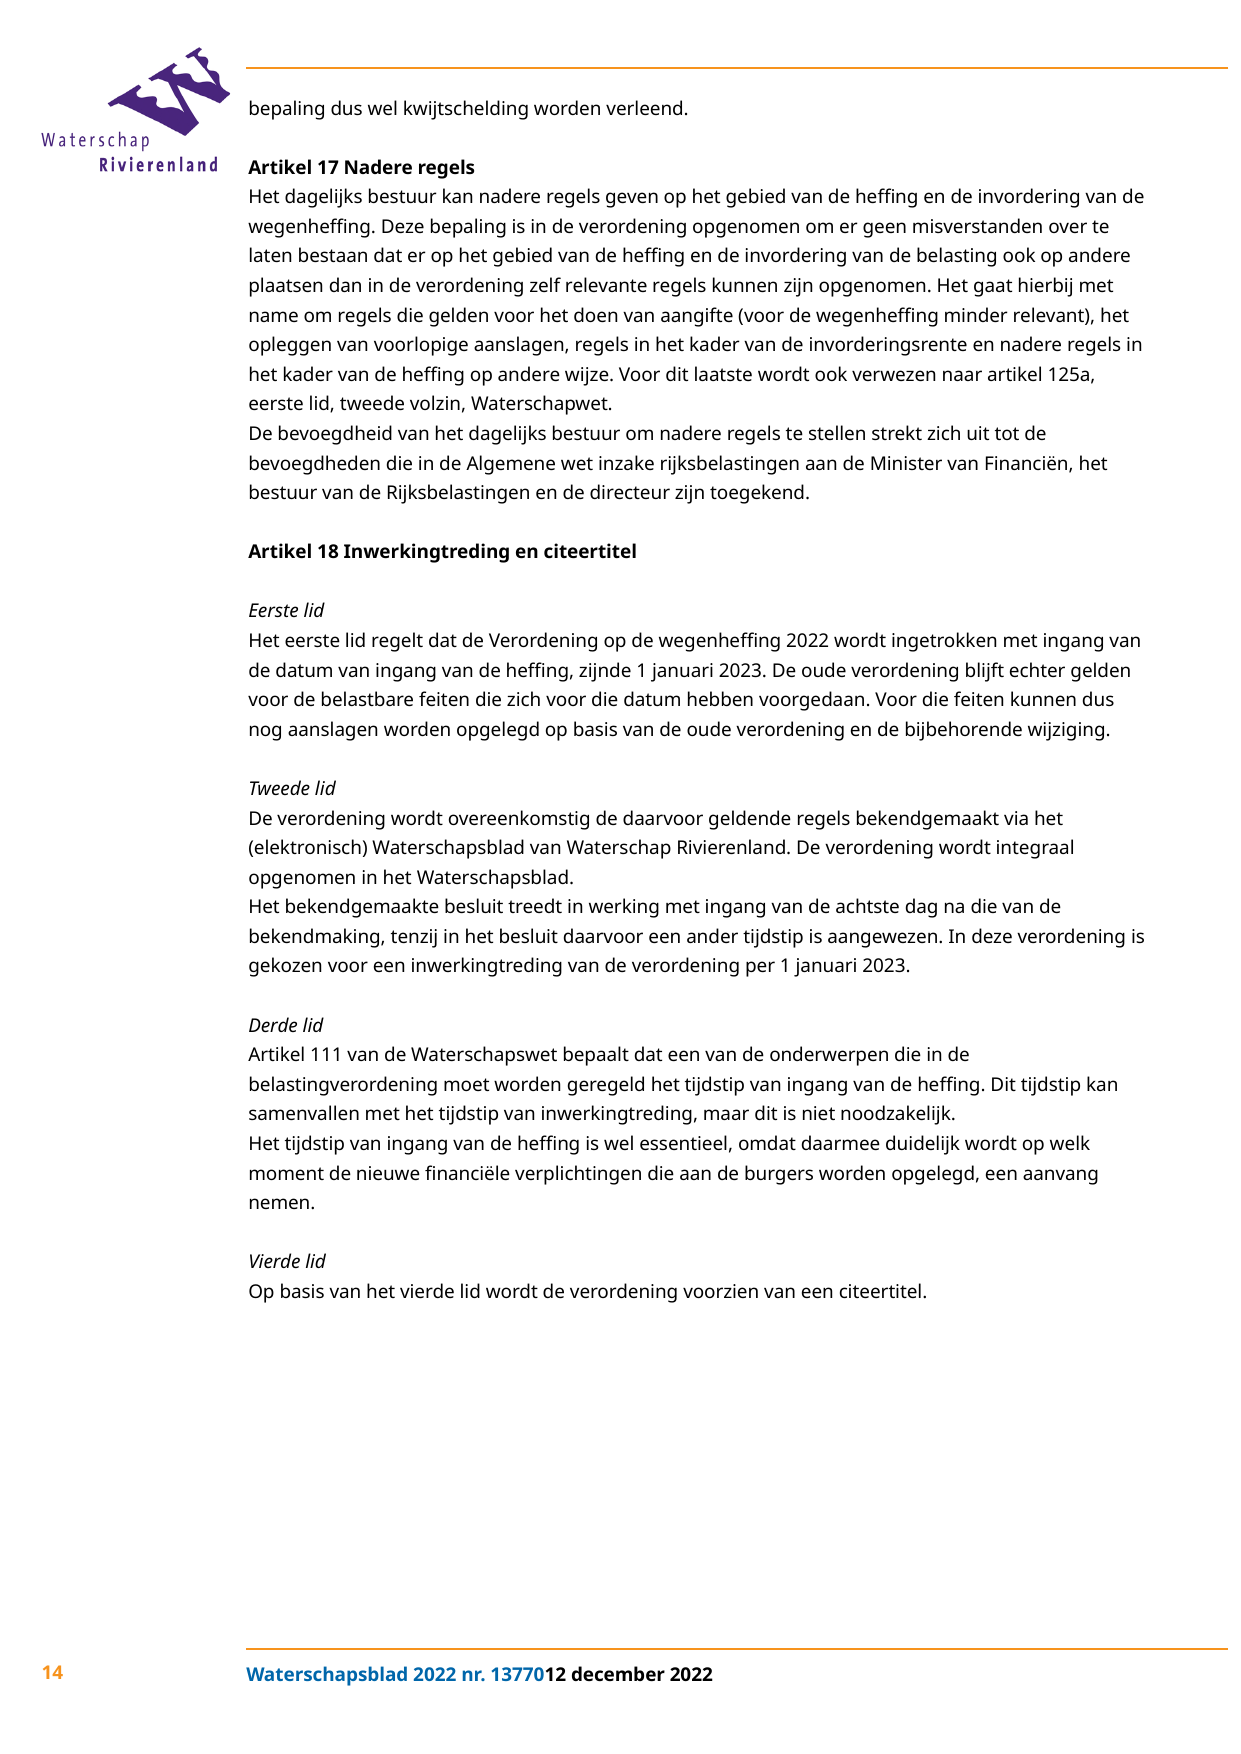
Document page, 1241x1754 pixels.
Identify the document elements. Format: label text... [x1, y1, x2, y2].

text Derde lid [248, 1012, 1152, 1038]
picture [41, 47, 231, 172]
text Artikel 111 van de Waterschapswet bepaalt dat een van de onderwerpen die in de belastingverordening moet worden geregeld het tijdstip van ingang van de heffing. Dit tijdstip kan samenvallen met het tijdstip van inwerkingtreding, maar dit is niet noodzakelijk. [248, 1041, 1152, 1126]
text De verordening wordt overeenkomstig de daarvoor geldende regels bekendgemaakt via het (elektronisch) Waterschapsblad van Waterschap Rivierenland. De verordening wordt integraal opgenomen in het Waterschapsblad. [248, 805, 1152, 890]
text Op basis van het vierde lid wordt de verordening voorzien van een citeertitel. [248, 1278, 1152, 1304]
text bepaling dus wel kwijtschelding worden verleend. [248, 95, 1152, 121]
text Het tijdstip van ingang van de heffing is wel essentieel, omdat daarmee duidelijk wordt op welk moment de nieuwe financiële verplichtingen die aan de burgers worden opgelegd, een aanvang nemen. [248, 1130, 1152, 1215]
text Het bekendgemaakte besluit treedt in werking met ingang van de achtste dag na die van de bekendmaking, tenzij in het besluit daarvoor een ander tijdstip is aangewezen. In deze verordening is gekozen voor een inwerkingtreding van de verordening per 1 januari 2023. [248, 893, 1152, 978]
text Vierde lid [248, 1248, 1152, 1274]
text Tweede lid [248, 775, 1152, 801]
text Artikel 17 Nadere regels [248, 154, 1152, 180]
text Het dagelijks bestuur kan nadere regels geven op het gebied van de heffing en de invordering van de wegenheffing. Deze bepaling is in de verordening opgenomen om er geen misverstanden over te laten bestaan dat er op het gebied van de heffing en de invordering van de belasting ook op andere plaatsen dan in de verordening zelf relevante regels kunnen zijn opgenomen. Het gaat hierbij met name om regels die gelden voor het doen van aangifte (voor de wegenheffing minder relevant), het opleggen van voorlopige aanslagen, regels in het kader van de invorderingsrente en nadere regels in het kader van de heffing op andere wijze. Voor dit laatste wordt ook verwezen naar artikel 125a, eerste lid, tweede volzin, Waterschapwet. [248, 183, 1152, 416]
text De bevoegdheid van het dagelijks bestuur om nadere regels te stellen strekt zich uit tot de bevoegdheden die in de Algemene wet inzake rijksbelastingen aan de Minister van Financiën, het bestuur van de Rijksbelastingen en de directeur zijn toegekend. [248, 420, 1152, 505]
text Eerste lid [248, 598, 1152, 623]
text Het eerste lid regelt dat de Verordening op de wegenheffing 2022 wordt ingetrokken met ingang van de datum van ingang van de heffing, zijnde 1 januari 2023. De oude verordening blijft echter gelden voor de belastbare feiten die zich voor die datum hebben voorgedaan. Voor die feiten kunnen dus nog aanslagen worden opgelegd op basis van de oude verordening en de bijbehorende wijziging. [248, 627, 1152, 742]
text Artikel 18 Inwerkingtreding en citeertitel [248, 538, 1152, 564]
